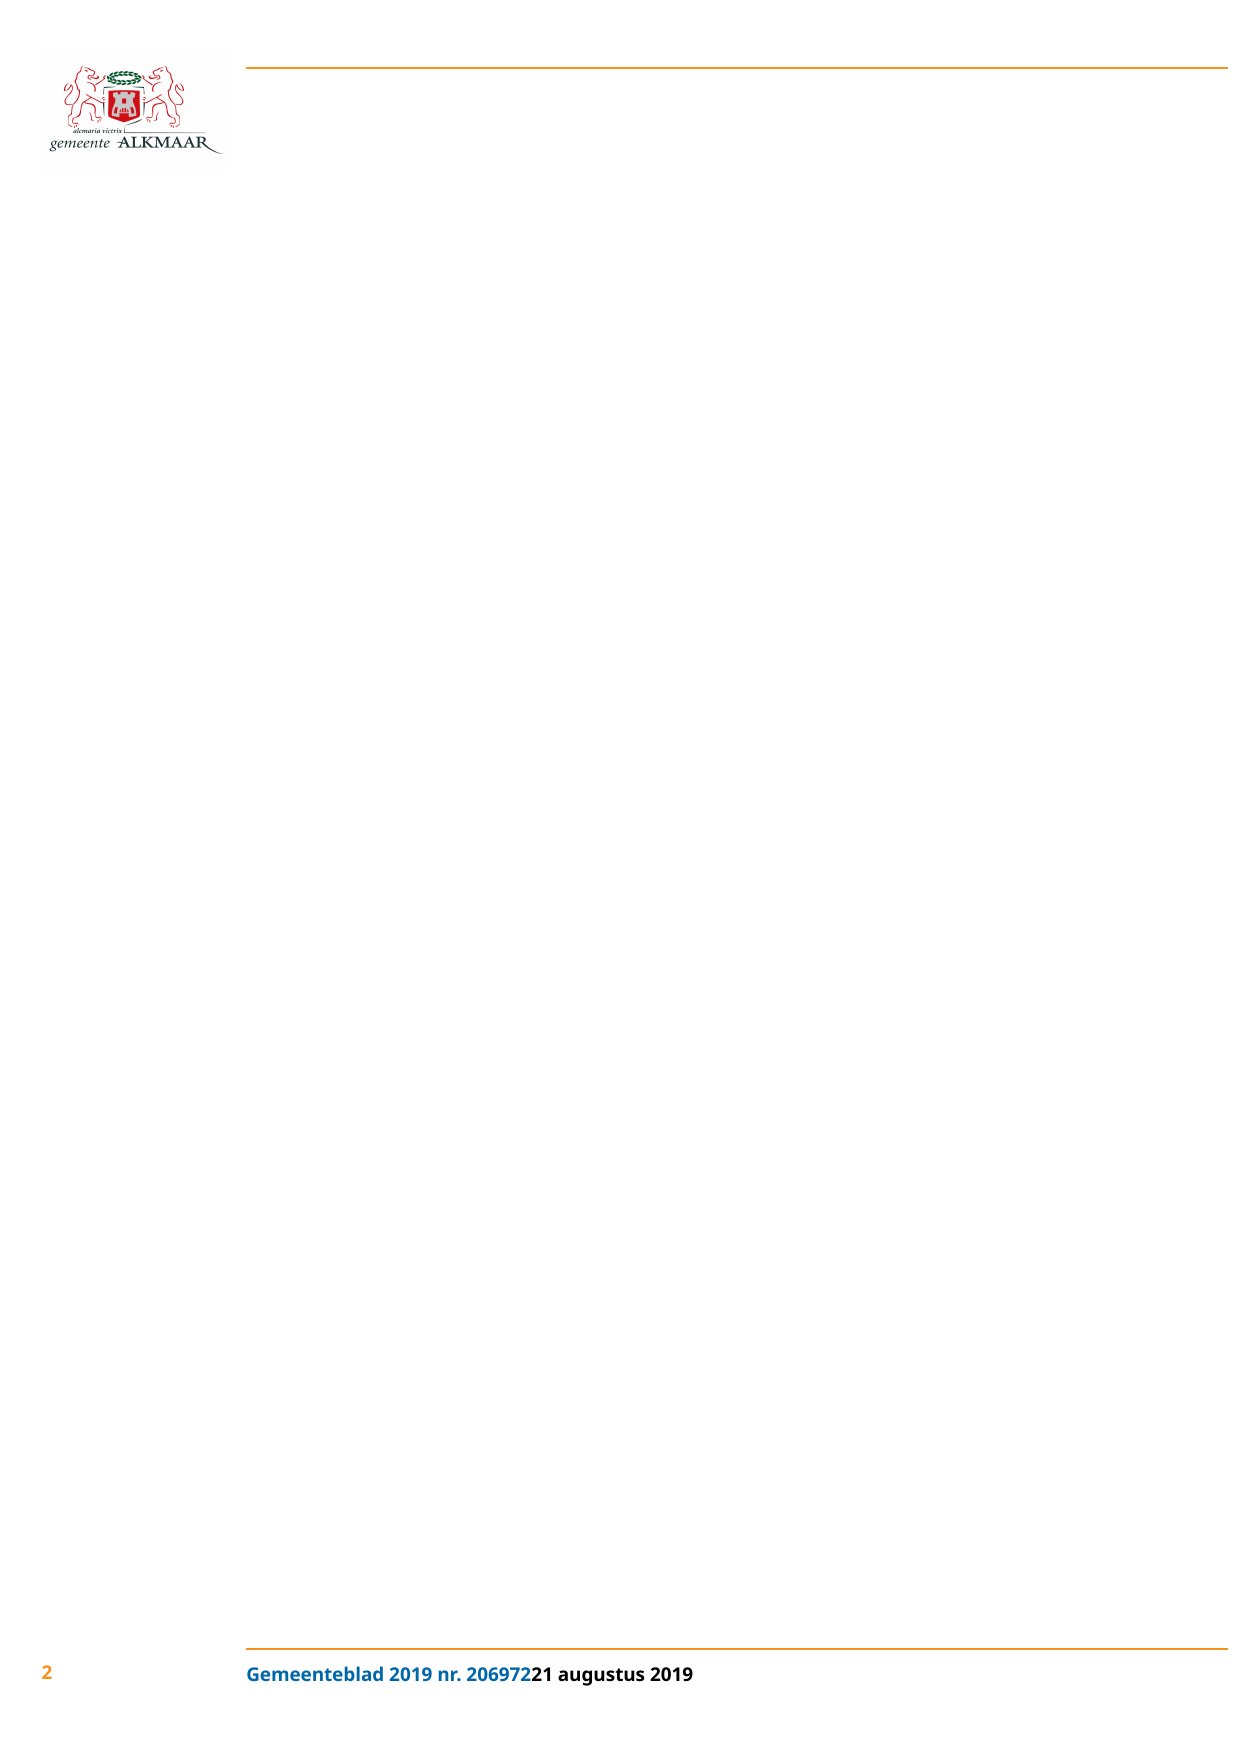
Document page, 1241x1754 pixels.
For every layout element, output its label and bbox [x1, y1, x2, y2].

picture [41, 47, 231, 172]
